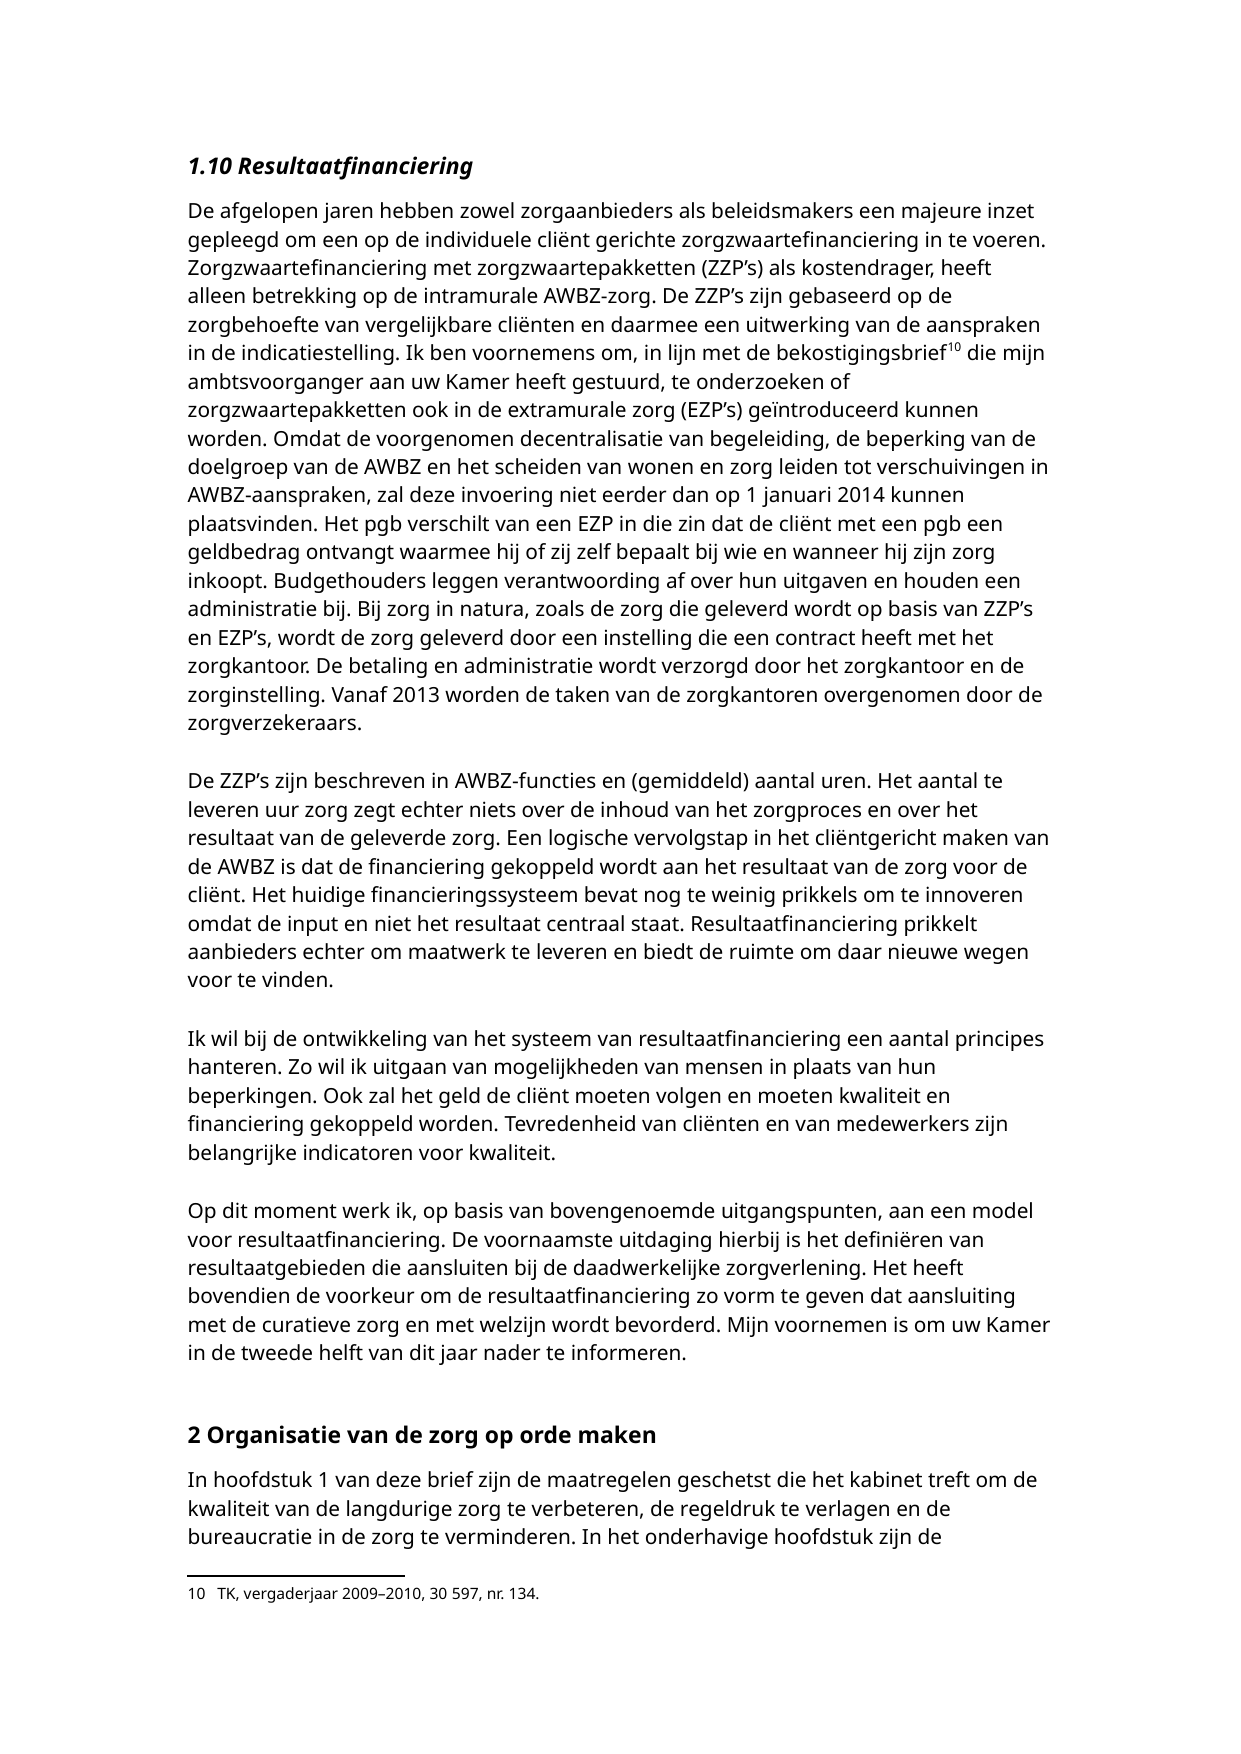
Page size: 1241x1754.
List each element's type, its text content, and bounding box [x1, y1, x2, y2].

text Ik wil bij de ontwikkeling van het systeem van resultaatfinanciering een aantal principes hanteren. Zo wil ik uitgaan van mogelijkheden van mensen in plaats van hun beperkingen. Ook zal het geld de cliënt moeten volgen en moeten kwaliteit en financiering gekoppeld worden. Tevredenheid van cliënten en van medewerkers zijn belangrijke indicatoren voor kwaliteit. [187, 1024, 1053, 1166]
text Op dit moment werk ik, op basis van bovengenoemde uitgangspunten, aan een model voor resultaatfinanciering. De voornaamste uitdaging hierbij is het definiëren van resultaatgebieden die aansluiten bij de daadwerkelijke zorgverlening. Het heeft bovendien de voorkeur om de resultaatfinanciering zo vorm te geven dat aansluiting met de curatieve zorg en met welzijn wordt bevorderd. Mijn voornemen is om uw Kamer in de tweede helft van dit jaar nader te informeren. [187, 1196, 1053, 1367]
subtitle 1.10 Resultaatfinanciering [187, 150, 1053, 181]
text De ZZP’s zijn beschreven in AWBZ-functies en (gemiddeld) aantal uren. Het aantal te leveren uur zorg zegt echter niets over de inhoud van het zorgproces en over het resultaat van de geleverde zorg. Een logische vervolgstap in het cliëntgericht maken van de AWBZ is dat de financiering gekoppeld wordt aan het resultaat van de zorg voor de cliënt. Het huidige financieringssysteem bevat nog te weinig prikkels om te innoveren omdat de input en niet het resultaat centraal staat. Resultaatfinanciering prikkelt aanbieders echter om maatwerk te leveren en biedt de ruimte om daar nieuwe wegen voor te vinden. [187, 767, 1053, 994]
text TK, vergaderjaar 2009–2010, 30 597, nr. 134. [187, 1575, 1053, 1604]
text In hoofdstuk 1 van deze brief zijn de maatregelen geschetst die het kabinet treft om de kwaliteit van de langdurige zorg te verbeteren, de regeldruk te verlagen en de bureaucratie in de zorg te verminderen. In het onderhavige hoofdstuk zijn de [187, 1466, 1053, 1551]
text De afgelopen jaren hebben zowel zorgaanbieders als beleidsmakers een majeure inzet gepleegd om een op de individuele cliënt gerichte zorgzwaartefinanciering in te voeren. Zorgzwaartefinanciering met zorgzwaartepakketten (ZZP’s) als kostendrager, heeft alleen betrekking op de intramurale AWBZ-zorg. De ZZP’s zijn gebaseerd op de zorgbehoefte van vergelijkbare cliënten en daarmee een uitwerking van de aanspraken in de indicatiestelling. Ik ben voornemens om, in lijn met de bekostigingsbrief die mijn ambtsvoorganger aan uw Kamer heeft gestuurd, te onderzoeken of zorgzwaartepakketten ook in de extramurale zorg (EZP’s) geïntroduceerd kunnen worden. Omdat de voorgenomen decentralisatie van begeleiding, de beperking van de doelgroep van de AWBZ en het scheiden van wonen en zorg leiden tot verschuivingen in AWBZ-aanspraken, zal deze invoering niet eerder dan op 1 januari 2014 kunnen plaatsvinden. Het pgb verschilt van een EZP in die zin dat de cliënt met een pgb een geldbedrag ontvangt waarmee hij of zij zelf bepaalt bij wie en wanneer hij zijn zorg inkoopt. Budgethouders leggen verantwoording af over hun uitgaven en houden een administratie bij. Bij zorg in natura, zoals de zorg die geleverd wordt op basis van ZZP’s en EZP’s, wordt de zorg geleverd door een instelling die een contract heeft met het zorgkantoor. De betaling en administratie wordt verzorgd door het zorgkantoor en de zorginstelling. Vanaf 2013 worden de taken van de zorgkantoren overgenomen door de zorgverzekeraars. [187, 196, 1053, 737]
subtitle 2 Organisatie van de zorg op orde maken [187, 1419, 1053, 1451]
